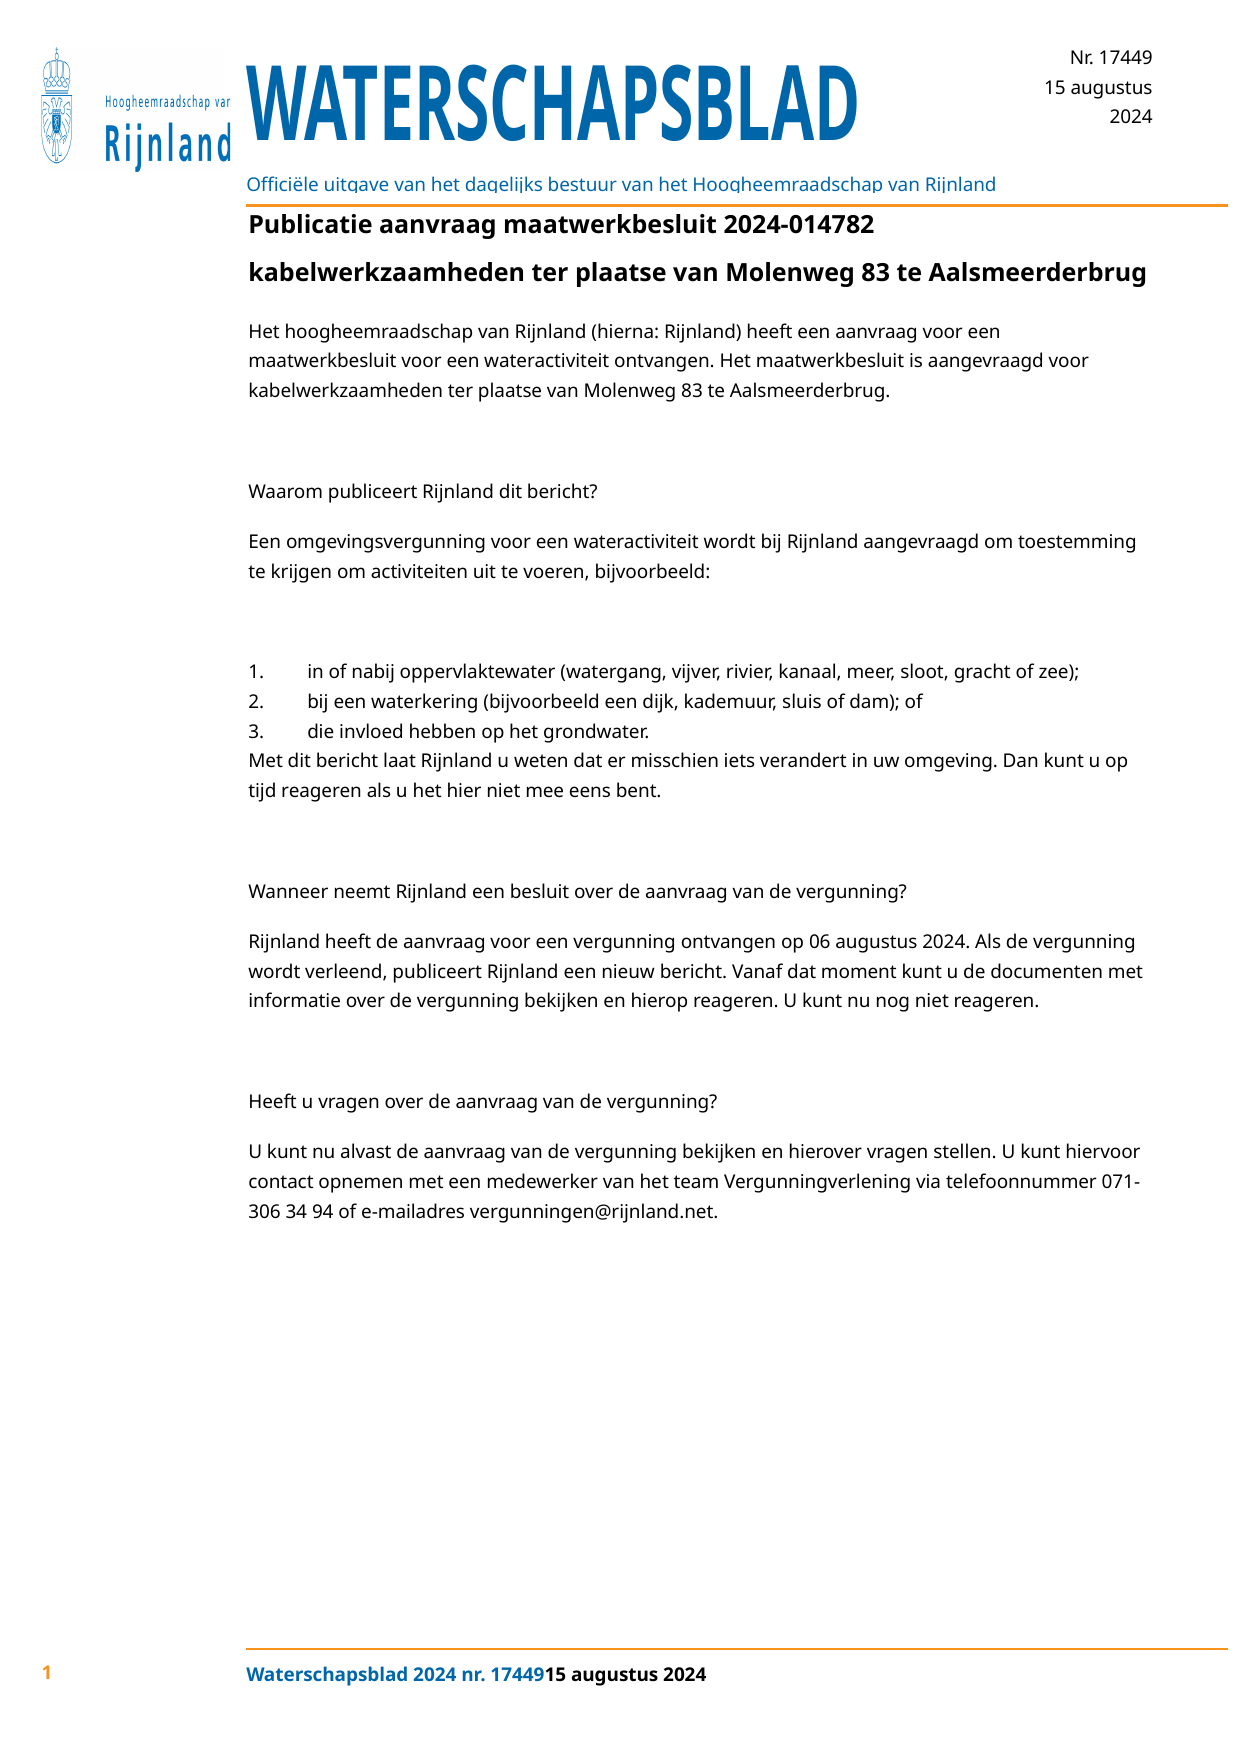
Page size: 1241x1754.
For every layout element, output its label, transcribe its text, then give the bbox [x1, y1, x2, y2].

text Heeft u vragen over de aanvraag van de vergunning? [248, 1088, 1152, 1114]
text Rijnland heeft de aanvraag voor een vergunning ontvangen op 06 augustus 2024. Als de vergunning wordt verleend, publiceert Rijnland een nieuw bericht. Vanaf dat moment kunt u de documenten met informatie over de vergunning bekijken en hierop reageren. U kunt nu nog niet reageren. [248, 928, 1152, 1013]
picture [41, 47, 231, 172]
list die invloed hebben op het grondwater. [248, 718, 1152, 744]
text Publicatie aanvraag maatwerkbesluit 2024-014782 kabelwerkzaamheden ter plaatse van Molenweg 83 te Aalsmeerderbrug [248, 207, 1152, 288]
text Waarom publiceert Rijnland dit bericht? [248, 478, 1152, 504]
text Een omgevingsvergunning voor een wateractiviteit wordt bij Rijnland aangevraagd om toestemming te krijgen om activiteiten uit te voeren, bijvoorbeeld: [248, 528, 1152, 584]
text Het hoogheemraadschap van Rijnland (hierna: Rijnland) heeft een aanvraag voor een maatwerkbesluit voor een wateractiviteit ontvangen. Het maatwerkbesluit is aangevraagd voor kabelwerkzaamheden ter plaatse van Molenweg 83 te Aalsmeerderbrug. [248, 318, 1152, 403]
list in of nabij oppervlaktewater (watergang, vijver, rivier, kanaal, meer, sloot, gracht of zee); [248, 659, 1152, 684]
list bij een waterkering (bijvoorbeeld een dijk, kademuur, sluis of dam); of [248, 688, 1152, 714]
text Met dit bericht laat Rijnland u weten dat er misschien iets verandert in uw omgeving. Dan kunt u op tijd reageren als u het hier niet mee eens bent. [248, 747, 1152, 803]
text U kunt nu alvast de aanvraag van de vergunning bekijken en hierover vragen stellen. U kunt hiervoor contact opnemen met een medewerker van het team Vergunningverlening via telefoonnummer 071-306 34 94 of e-mailadres vergunningen@rijnland.net. [248, 1139, 1152, 1224]
text Wanneer neemt Rijnland een besluit over de aanvraag van de vergunning? [248, 878, 1152, 904]
